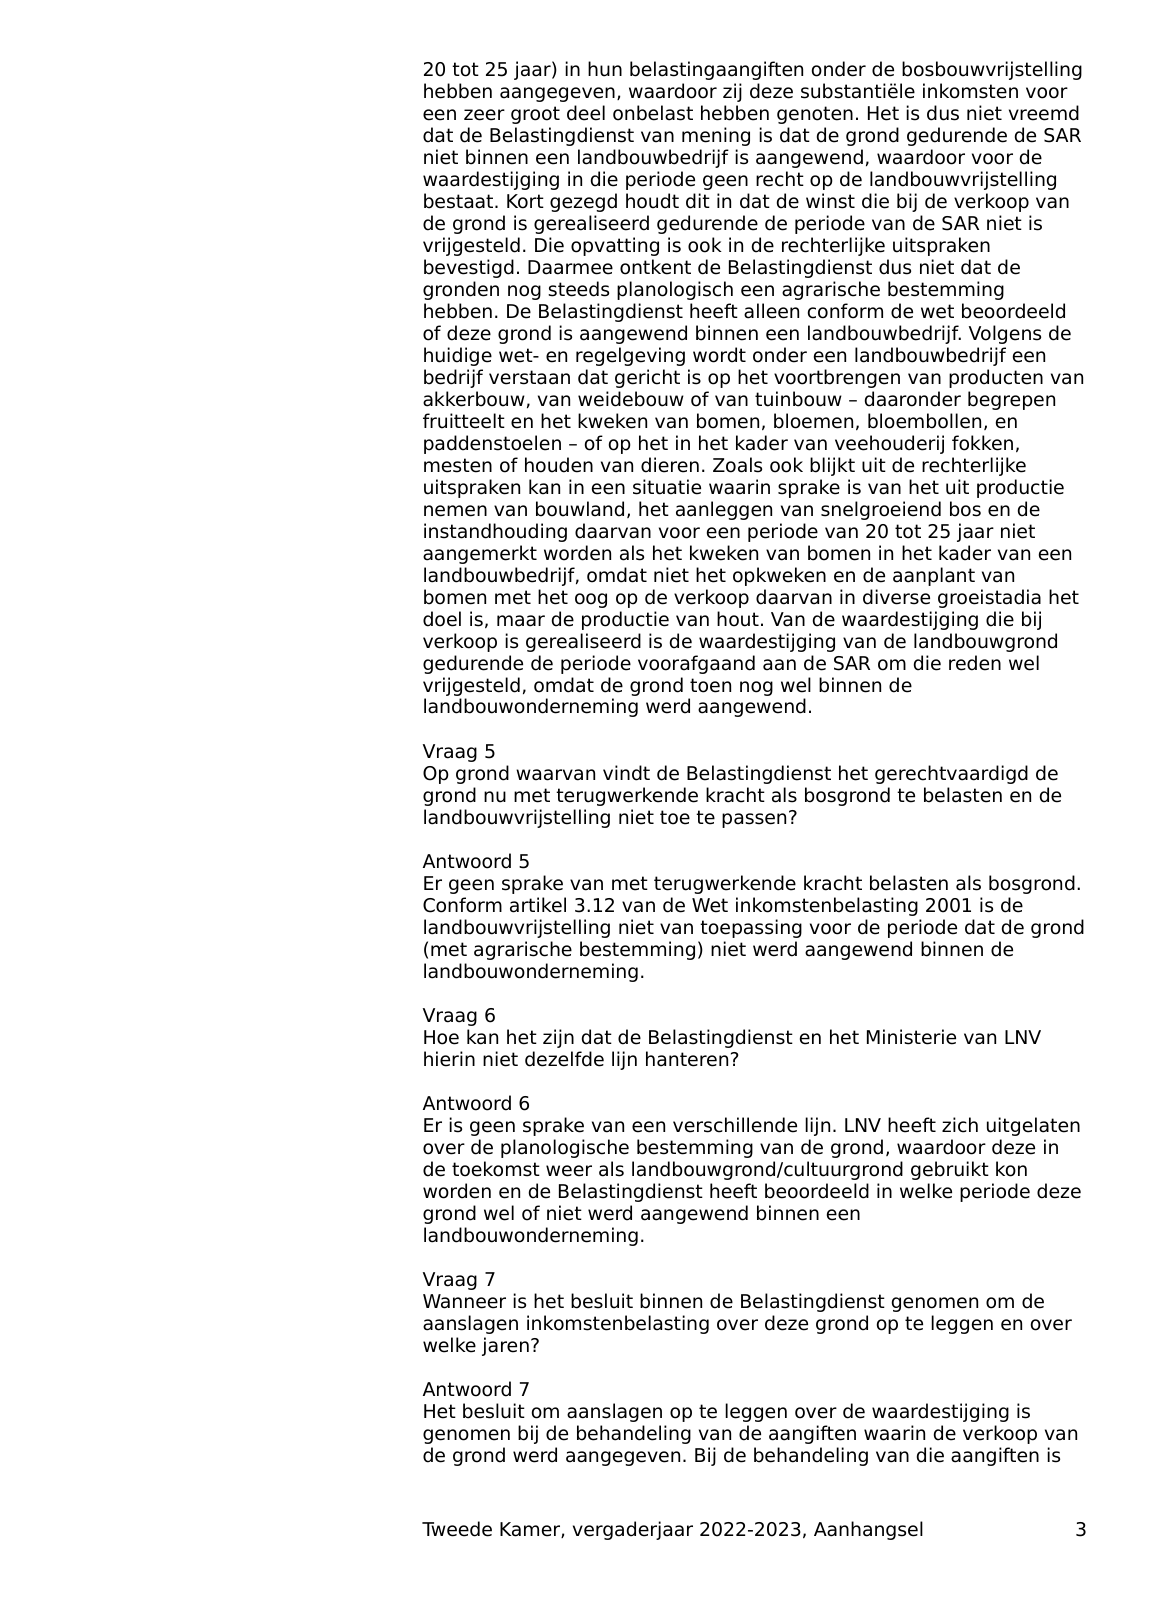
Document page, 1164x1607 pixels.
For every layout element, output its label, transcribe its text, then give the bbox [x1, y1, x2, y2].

text Er is geen sprake van een verschillende lijn. LNV heeft zich uitgelaten over de planologische bestemming van de grond, waardoor deze in de toekomst weer als landbouwgrond/cultuurgrond gebruikt kon worden en de Belastingdienst heeft beoordeeld in welke periode deze grond wel of niet werd aangewend binnen een landbouwonderneming. [422, 1115, 1087, 1247]
text Wanneer is het besluit binnen de Belastingdienst genomen om de aanslagen inkomstenbelasting over deze grond op te leggen en over welke jaren? [422, 1291, 1087, 1357]
text Vraag 5 [422, 741, 1087, 763]
text Antwoord 7 [422, 1379, 1087, 1401]
text Het besluit om aanslagen op te leggen over de waardestijging is genomen bij de behandeling van de aangiften waarin de verkoop van de grond werd aangegeven. Bij de behandeling van die aangiften is [422, 1401, 1087, 1467]
text Antwoord 6 [422, 1093, 1087, 1115]
text 20 tot 25 jaar) in hun belastingaangiften onder de bosbouwvrijstelling hebben aangegeven, waardoor zij deze substantiële inkomsten voor een zeer groot deel onbelast hebben genoten. Het is dus niet vreemd dat de Belastingdienst van mening is dat de grond gedurende de SAR niet binnen een landbouwbedrijf is aangewend, waardoor voor de waardestijging in die periode geen recht op de landbouwvrijstelling bestaat. Kort gezegd houdt dit in dat de winst die bij de verkoop van de grond is gerealiseerd gedurende de periode van de SAR niet is vrijgesteld. Die opvatting is ook in de rechterlijke uitspraken bevestigd. Daarmee ontkent de Belastingdienst dus niet dat de gronden nog steeds planologisch een agrarische bestemming hebben. De Belastingdienst heeft alleen conform de wet beoordeeld of deze grond is aangewend binnen een landbouwbedrijf. Volgens de huidige wet- en regelgeving wordt onder een landbouwbedrijf een bedrijf verstaan dat gericht is op het voortbrengen van producten van akkerbouw, van weidebouw of van tuinbouw – daaronder begrepen fruitteelt en het kweken van bomen, bloemen, bloembollen, en paddenstoelen – of op het in het kader van veehouderij fokken, mesten of houden van dieren. Zoals ook blijkt uit de rechterlijke uitspraken kan in een situatie waarin sprake is van het uit productie nemen van bouwland, het aanleggen van snelgroeiend bos en de instandhouding daarvan voor een periode van 20 tot 25 jaar niet aangemerkt worden als het kweken van bomen in het kader van een landbouwbedrijf, omdat niet het opkweken en de aanplant van bomen met het oog op de verkoop daarvan in diverse groeistadia het doel is, maar de productie van hout. Van de waardestijging die bij verkoop is gerealiseerd is de waardestijging van de landbouwgrond gedurende de periode voorafgaand aan de SAR om die reden wel vrijgesteld, omdat de grond toen nog wel binnen de landbouwonderneming werd aangewend. [422, 59, 1087, 718]
text Op grond waarvan vindt de Belastingdienst het gerechtvaardigd de grond nu met terugwerkende kracht als bosgrond te belasten en de landbouwvrijstelling niet toe te passen? [422, 763, 1087, 828]
text Vraag 6 [422, 1005, 1087, 1027]
text Vraag 7 [422, 1269, 1087, 1291]
text Antwoord 5 [422, 851, 1087, 873]
text Hoe kan het zijn dat de Belastingdienst en het Ministerie van LNV hierin niet dezelfde lijn hanteren? [422, 1027, 1087, 1071]
text Er geen sprake van met terugwerkende kracht belasten als bosgrond. Conform artikel 3.12 van de Wet inkomstenbelasting 2001 is de landbouwvrijstelling niet van toepassing voor de periode dat de grond (met agrarische bestemming) niet werd aangewend binnen de landbouwonderneming. [422, 873, 1087, 983]
